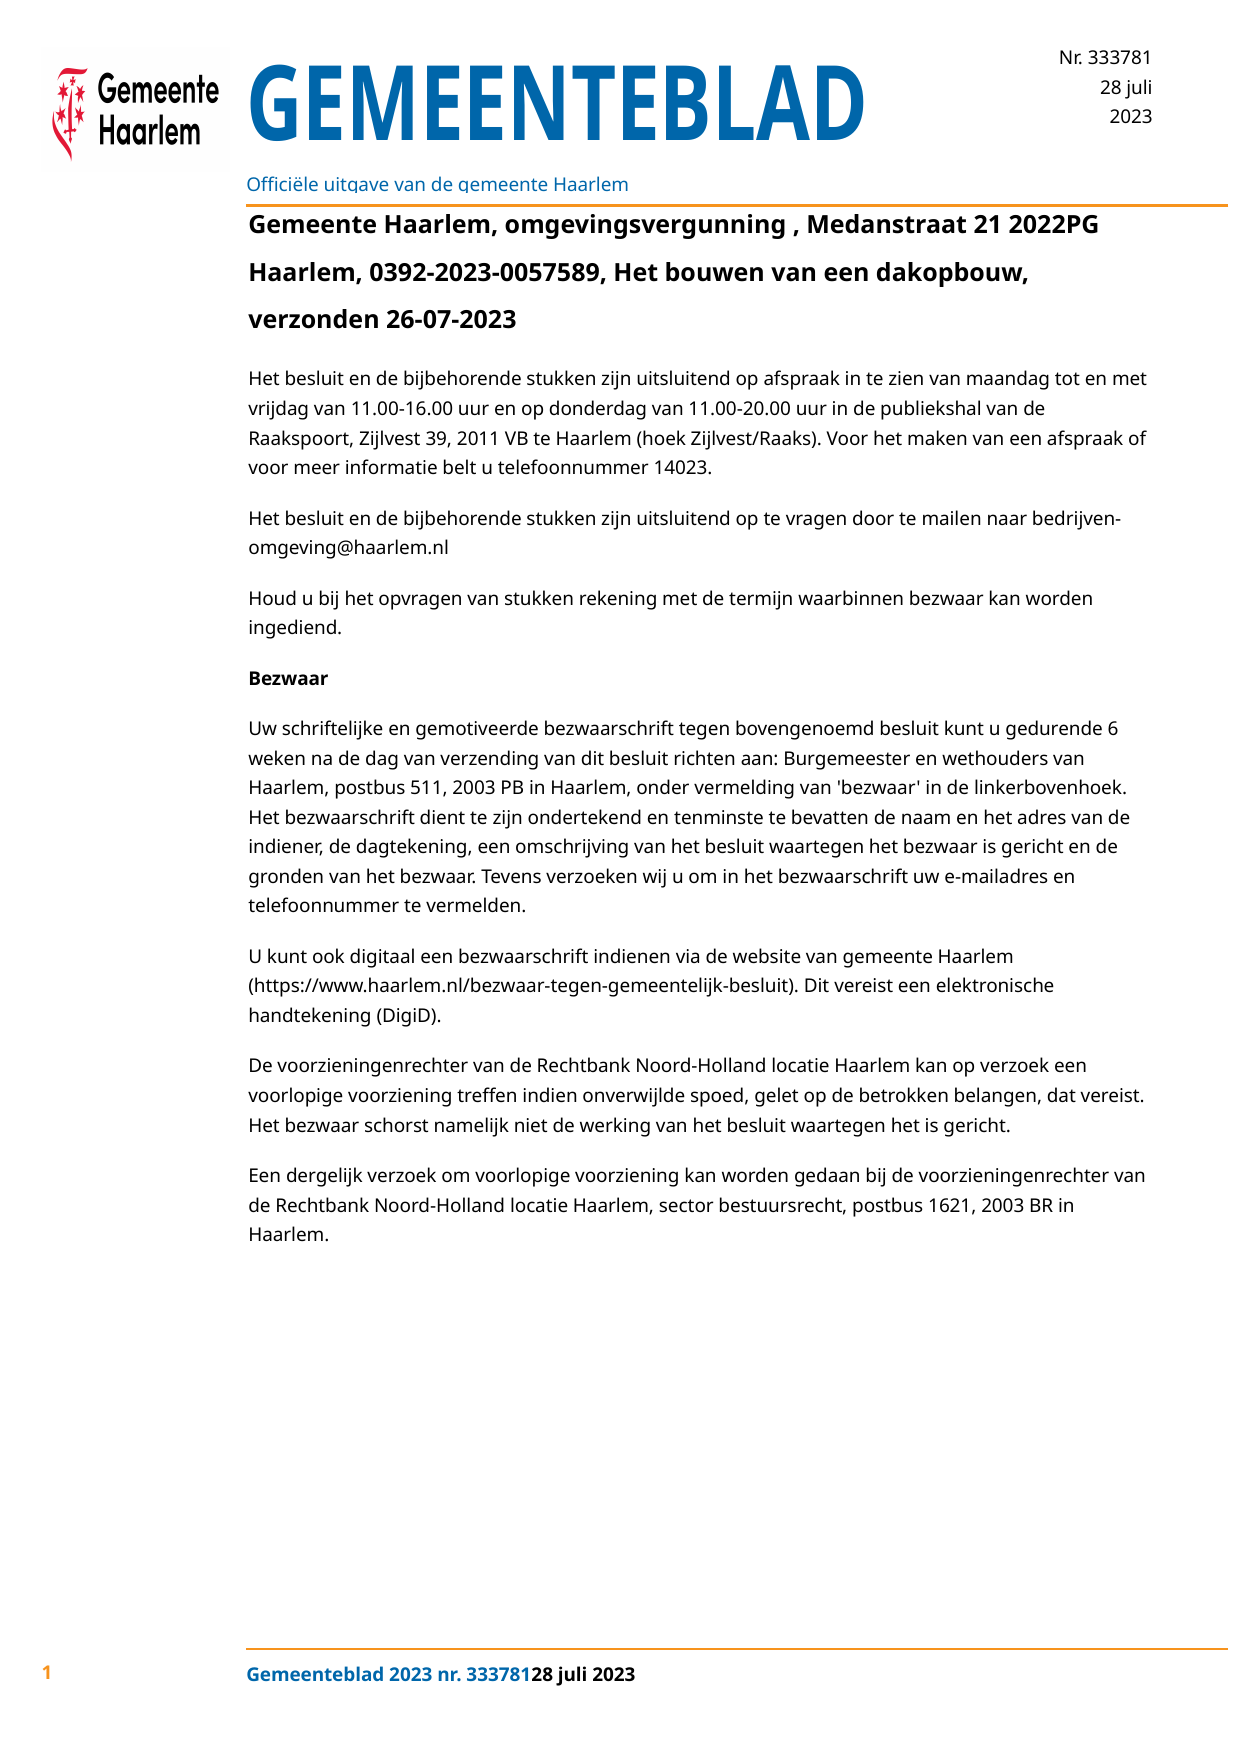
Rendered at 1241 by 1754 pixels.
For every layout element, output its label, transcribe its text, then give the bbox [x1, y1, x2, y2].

text Het besluit en de bijbehorende stukken zijn uitsluitend op te vragen door te mailen naar bedrijven-omgeving@haarlem.nl [248, 505, 1152, 560]
text U kunt ook digitaal een bezwaarschrift indienen via de website van gemeente Haarlem (https://www.haarlem.nl/bezwaar-tegen-gemeentelijk-besluit). Dit vereist een elektronische handtekening (DigiD). [248, 943, 1152, 1028]
text Bezwaar [248, 665, 1152, 690]
text Een dergelijk verzoek om voorlopige voorziening kan worden gedaan bij de voorzieningenrechter van de Rechtbank Noord-Holland locatie Haarlem, sector bestuursrecht, postbus 1621, 2003 BR in Haarlem. [248, 1162, 1152, 1247]
text Het besluit en de bijbehorende stukken zijn uitsluitend op afspraak in te zien van maandag tot en met vrijdag van 11.00-16.00 uur en op donderdag van 11.00-20.00 uur in de publiekshal van de Raakspoort, Zijlvest 39, 2011 VB te Haarlem (hoek Zijlvest/Raaks). Voor het maken van een afspraak of voor meer informatie belt u telefoonnummer 14023. [248, 366, 1152, 480]
text Houd u bij het opvragen van stukken rekening met de termijn waarbinnen bezwaar kan worden ingediend. [248, 585, 1152, 640]
text Gemeente Haarlem, omgevingsvergunning , Medanstraat 21 2022PG Haarlem, 0392-2023-0057589, Het bouwen van een dakopbouw, verzonden 26-07-2023 [248, 207, 1152, 336]
text De voorzieningenrechter van de Rechtbank Noord-Holland locatie Haarlem kan op verzoek een voorlopige voorziening treffen indien onverwijlde spoed, gelet op de betrokken belangen, dat vereist. Het bezwaar schorst namelijk niet de werking van het besluit waartegen het is gericht. [248, 1053, 1152, 1137]
text Uw schriftelijke en gemotiveerde bezwaarschrift tegen bovengenoemd besluit kunt u gedurende 6 weken na de dag van verzending van dit besluit richten aan: Burgemeester en wethouders van Haarlem, postbus 511, 2003 PB in Haarlem, onder vermelding van 'bezwaar' in de linkerbovenhoek. Het bezwaarschrift dient te zijn ondertekend en tenminste te bevatten de naam en het adres van de indiener, de dagtekening, een omschrijving van het besluit waartegen het bezwaar is gericht en de gronden van het bezwaar. Tevens verzoeken wij u om in het bezwaarschrift uw e-mailadres en telefoonnummer te vermelden. [248, 715, 1152, 918]
picture [41, 47, 231, 172]
